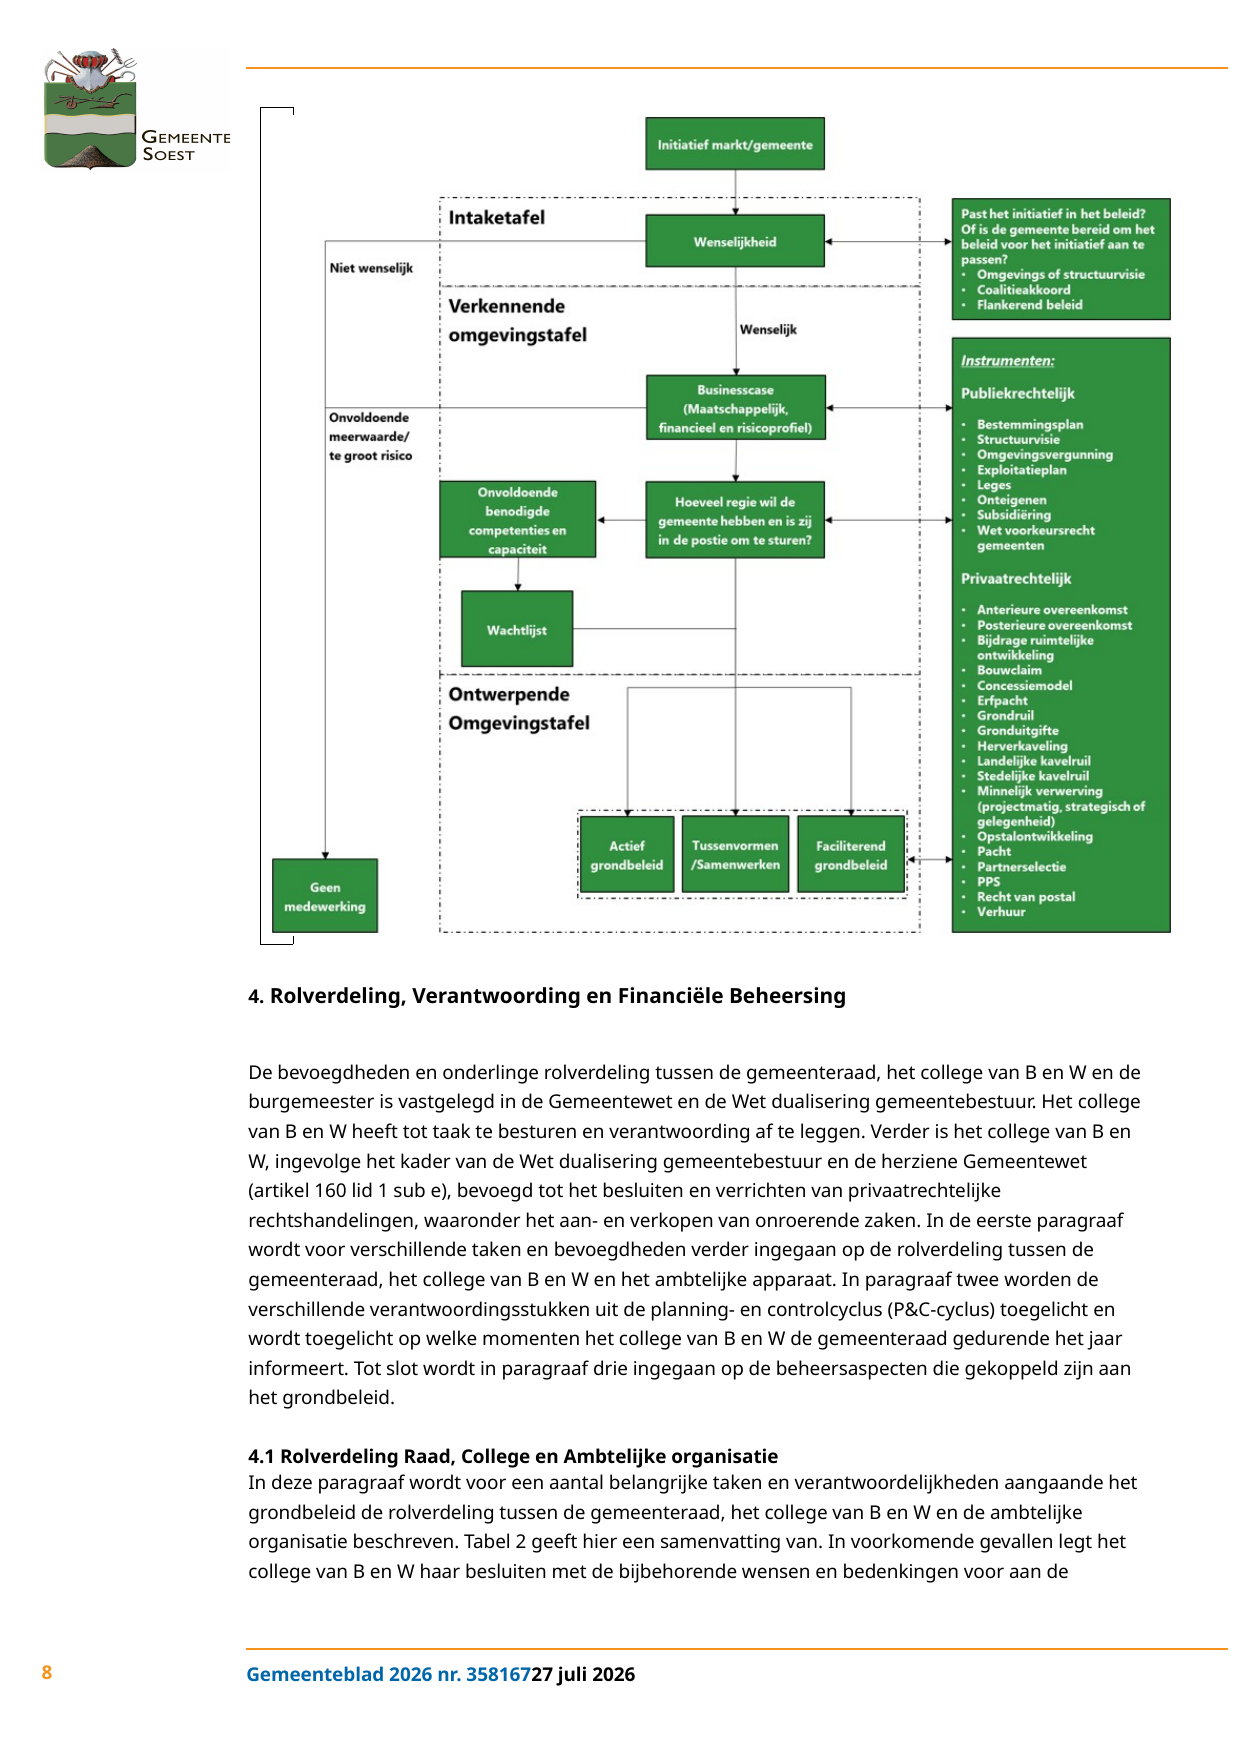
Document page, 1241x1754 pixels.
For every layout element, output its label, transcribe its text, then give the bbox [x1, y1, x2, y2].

text De bevoegdheden en onderlinge rolverdeling tussen de gemeenteraad, het college van B en W en de burgemeester is vastgelegd in de Gemeentewet en de Wet dualisering gemeentebestuur. Het college van B en W heeft tot taak te besturen en verantwoording af te leggen. Verder is het college van B en W, ingevolge het kader van de Wet dualisering gemeentebestuur en de herziene Gemeentewet (artikel 160 lid 1 sub e), bevoegd tot het besluiten en verrichten van privaatrechtelijke rechtshandelingen, waaronder het aan- en verkopen van onroerende zaken. In de eerste paragraaf wordt voor verschillende taken en bevoegdheden verder ingegaan op de rolverdeling tussen de gemeenteraad, het college van B en W en het ambtelijke apparaat. In paragraaf twee worden de verschillende verantwoordingsstukken uit de planning- en controlcyclus (P&C-cyclus) toegelicht en wordt toegelicht op welke momenten het college van B en W de gemeenteraad gedurende het jaar informeert. Tot slot wordt in paragraaf drie ingegaan op de beheersaspecten die gekoppeld zijn aan het grondbeleid. [248, 1059, 1152, 1410]
text In deze paragraaf wordt voor een aantal belangrijke taken en verantwoordelijkheden aangaande het grondbeleid de rolverdeling tussen de gemeenteraad, het college van B en W en de ambtelijke organisatie beschreven. Tabel 2 geeft hier een samenvatting van. In voorkomende gevallen legt het college van B en W haar besluiten met de bijbehorende wensen en bedenkingen voor aan de [248, 1469, 1152, 1584]
text 4.1 Rolverdeling Raad, College en Ambtelijke organisatie [248, 1444, 1152, 1469]
picture [268, 115, 1173, 936]
text 4. Rolverdeling, Verantwoording en Financiële Beheersing [248, 981, 1152, 1010]
picture [41, 47, 231, 172]
